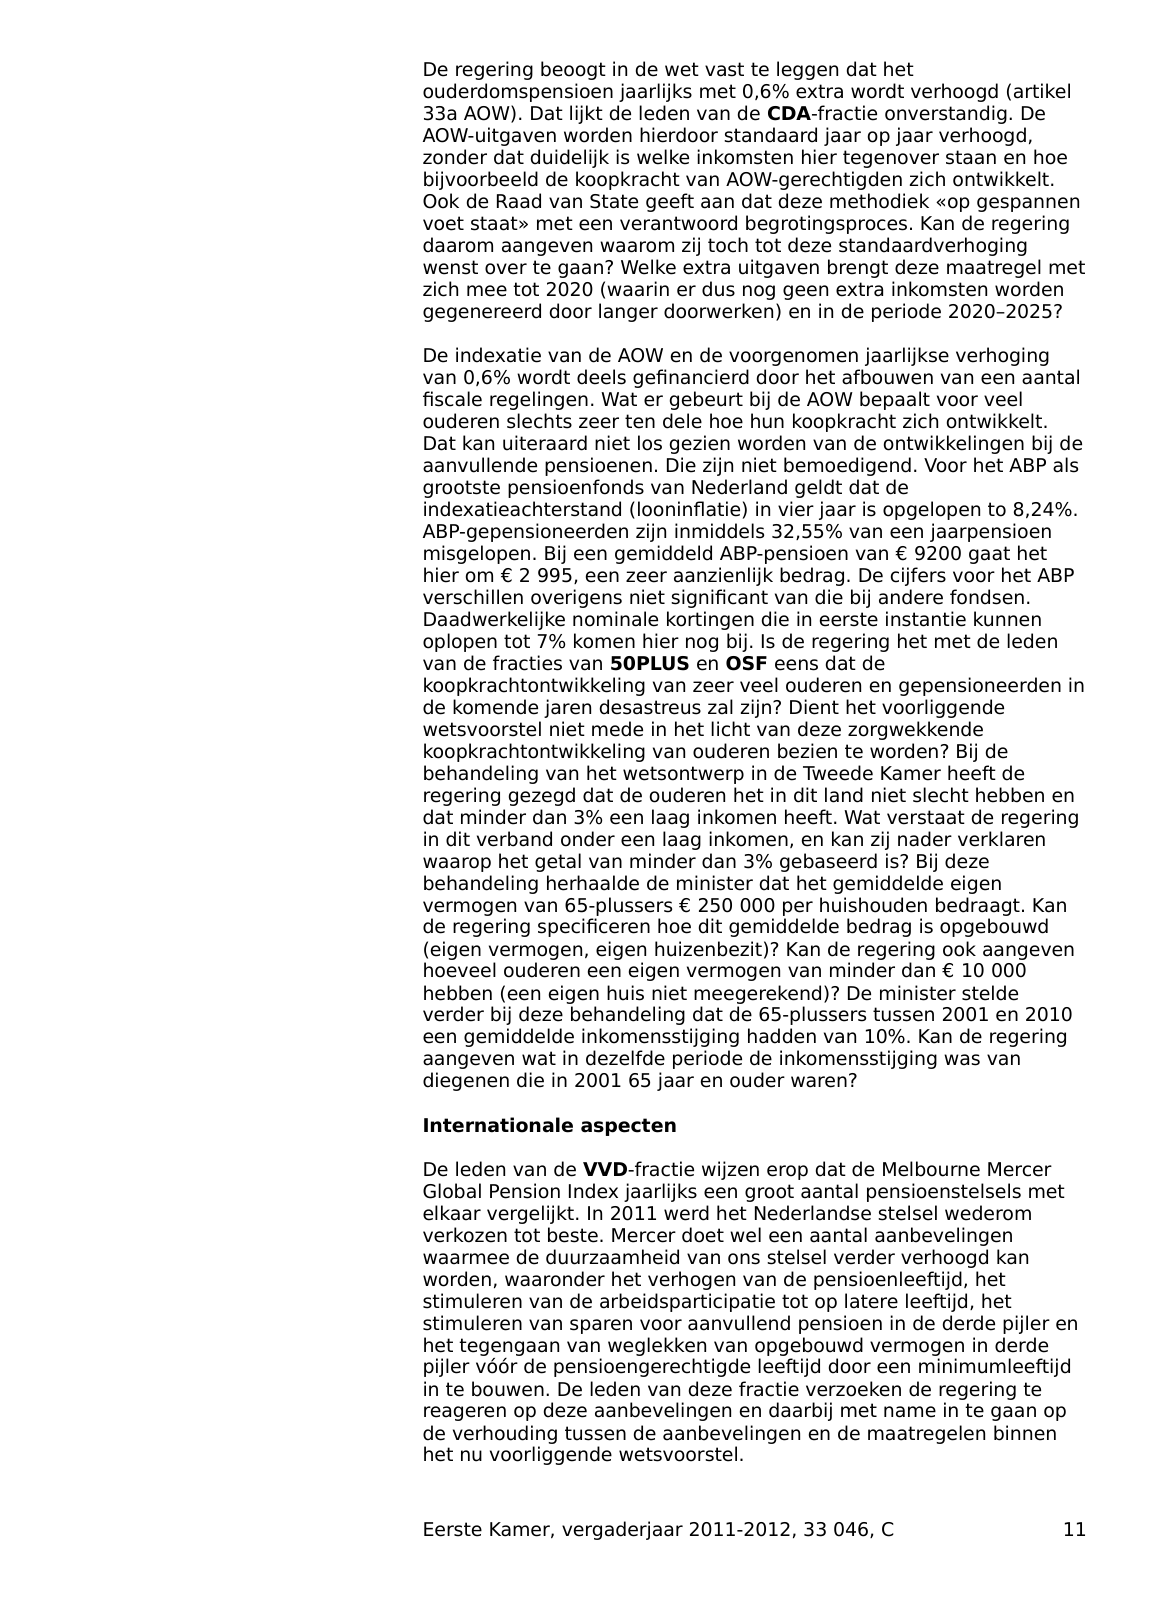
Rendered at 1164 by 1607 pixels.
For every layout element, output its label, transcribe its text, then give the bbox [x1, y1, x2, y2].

text De indexatie van de AOW en de voorgenomen jaarlijkse verhoging van 0,6% wordt deels gefinancierd door het afbouwen van een aantal fiscale regelingen. Wat er gebeurt bij de AOW bepaalt voor veel ouderen slechts zeer ten dele hoe hun koopkracht zich ontwikkelt. Dat kan uiteraard niet los gezien worden van de ontwikkelingen bij de aanvullende pensioenen. Die zijn niet bemoedigend. Voor het ABP als grootste pensioenfonds van Nederland geldt dat de indexatieachterstand (looninflatie) in vier jaar is opgelopen to 8,24%. ABP-gepensioneerden zijn inmiddels 32,55% van een jaarpensioen misgelopen. Bij een gemiddeld ABP-pensioen van € 9200 gaat het hier om € 2 995, een zeer aanzienlijk bedrag. De cijfers voor het ABP verschillen overigens niet significant van die bij andere fondsen. Daadwerkelijke nominale kortingen die in eerste instantie kunnen oplopen tot 7% komen hier nog bij. Is de regering het met de leden van de fracties van 50PLUS en OSF eens dat de koopkrachtontwikkeling van zeer veel ouderen en gepensioneerden in de komende jaren desastreus zal zijn? Dient het voorliggende wetsvoorstel niet mede in het licht van deze zorgwekkende koopkrachtontwikkeling van ouderen bezien te worden? Bij de behandeling van het wetsontwerp in de Tweede Kamer heeft de regering gezegd dat de ouderen het in dit land niet slecht hebben en dat minder dan 3% een laag inkomen heeft. Wat verstaat de regering in dit verband onder een laag inkomen, en kan zij nader verklaren waarop het getal van minder dan 3% gebaseerd is? Bij deze behandeling herhaalde de minister dat het gemiddelde eigen vermogen van 65-plussers € 250 000 per huishouden bedraagt. Kan de regering specificeren hoe dit gemiddelde bedrag is opgebouwd (eigen vermogen, eigen huizenbezit)? Kan de regering ook aangeven hoeveel ouderen een eigen vermogen van minder dan € 10 000 hebben (een eigen huis niet meegerekend)? De minister stelde verder bij deze behandeling dat de 65-plussers tussen 2001 en 2010 een gemiddelde inkomensstijging hadden van 10%. Kan de regering aangeven wat in dezelfde periode de inkomensstijging was van diegenen die in 2001 65 jaar en ouder waren? [422, 345, 1087, 1092]
subtitle Internationale aspecten [422, 1114, 1087, 1136]
text De regering beoogt in de wet vast te leggen dat het ouderdomspensioen jaarlijks met 0,6% extra wordt verhoogd (artikel 33a AOW). Dat lijkt de leden van de CDA-fractie onverstandig. De AOW-uitgaven worden hierdoor standaard jaar op jaar verhoogd, zonder dat duidelijk is welke inkomsten hier tegenover staan en hoe bijvoorbeeld de koopkracht van AOW-gerechtigden zich ontwikkelt. Ook de Raad van State geeft aan dat deze methodiek «op gespannen voet staat» met een verantwoord begrotingsproces. Kan de regering daarom aangeven waarom zij toch tot deze standaardverhoging wenst over te gaan? Welke extra uitgaven brengt deze maatregel met zich mee tot 2020 (waarin er dus nog geen extra inkomsten worden gegenereerd door langer doorwerken) en in de periode 2020–2025? [422, 59, 1087, 323]
text De leden van de VVD-fractie wijzen erop dat de Melbourne Mercer Global Pension Index jaarlijks een groot aantal pensioenstelsels met elkaar vergelijkt. In 2011 werd het Nederlandse stelsel wederom verkozen tot beste. Mercer doet wel een aantal aanbevelingen waarmee de duurzaamheid van ons stelsel verder verhoogd kan worden, waaronder het verhogen van de pensioenleeftijd, het stimuleren van de arbeidsparticipatie tot op latere leeftijd, het stimuleren van sparen voor aanvullend pensioen in de derde pijler en het tegengaan van weglekken van opgebouwd vermogen in derde pijler vóór de pensioengerechtigde leeftijd door een minimumleeftijd in te bouwen. De leden van deze fractie verzoeken de regering te reageren op deze aanbevelingen en daarbij met name in te gaan op de verhouding tussen de aanbevelingen en de maatregelen binnen het nu voorliggende wetsvoorstel. [422, 1159, 1087, 1466]
